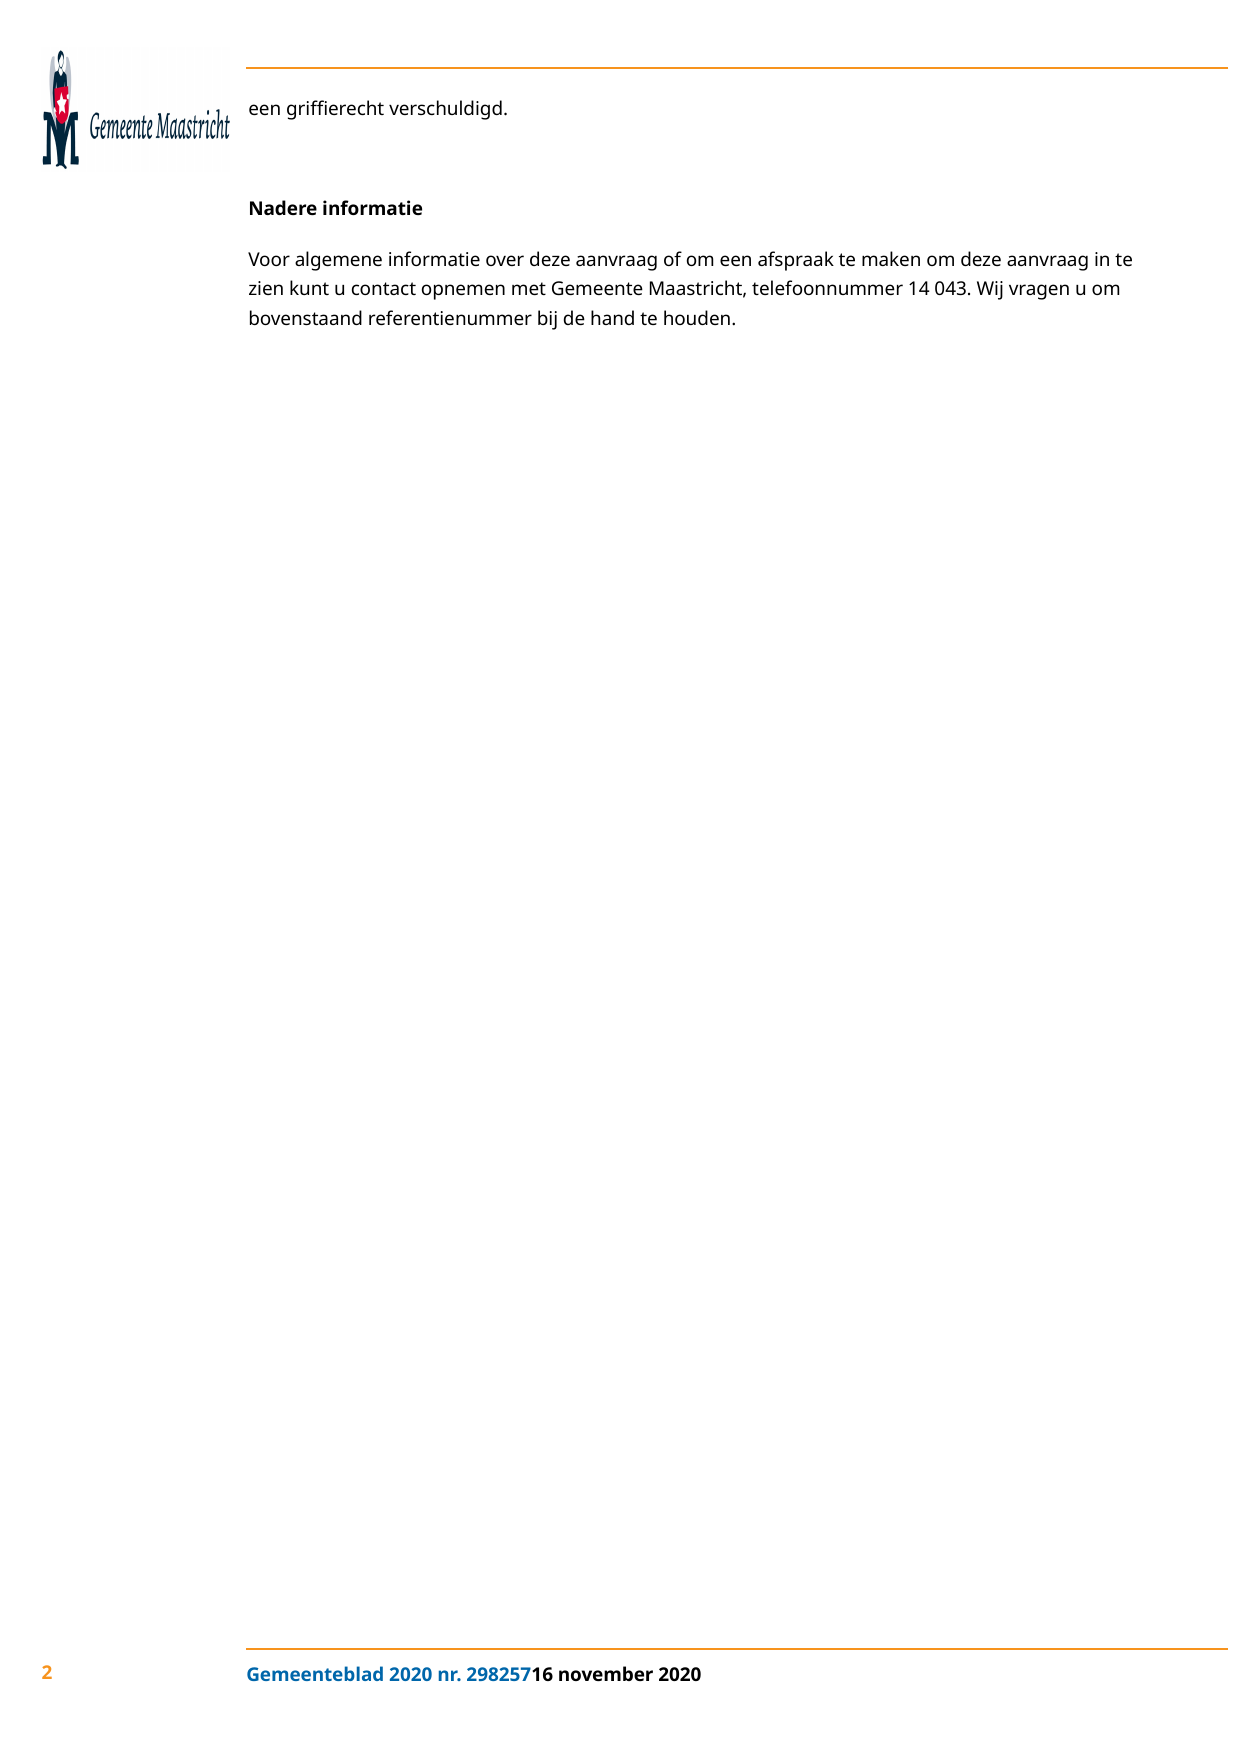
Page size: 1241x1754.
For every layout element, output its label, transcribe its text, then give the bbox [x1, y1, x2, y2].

text een griffierecht verschuldigd. [248, 95, 1152, 121]
text Voor algemene informatie over deze aanvraag of om een afspraak te maken om deze aanvraag in te zien kunt u contact opnemen met Gemeente Maastricht, telefoonnummer 14 043. Wij vragen u om bovenstaand referentienummer bij de hand te houden. [248, 246, 1152, 331]
picture [41, 47, 231, 172]
text Nadere informatie [248, 196, 1152, 221]
